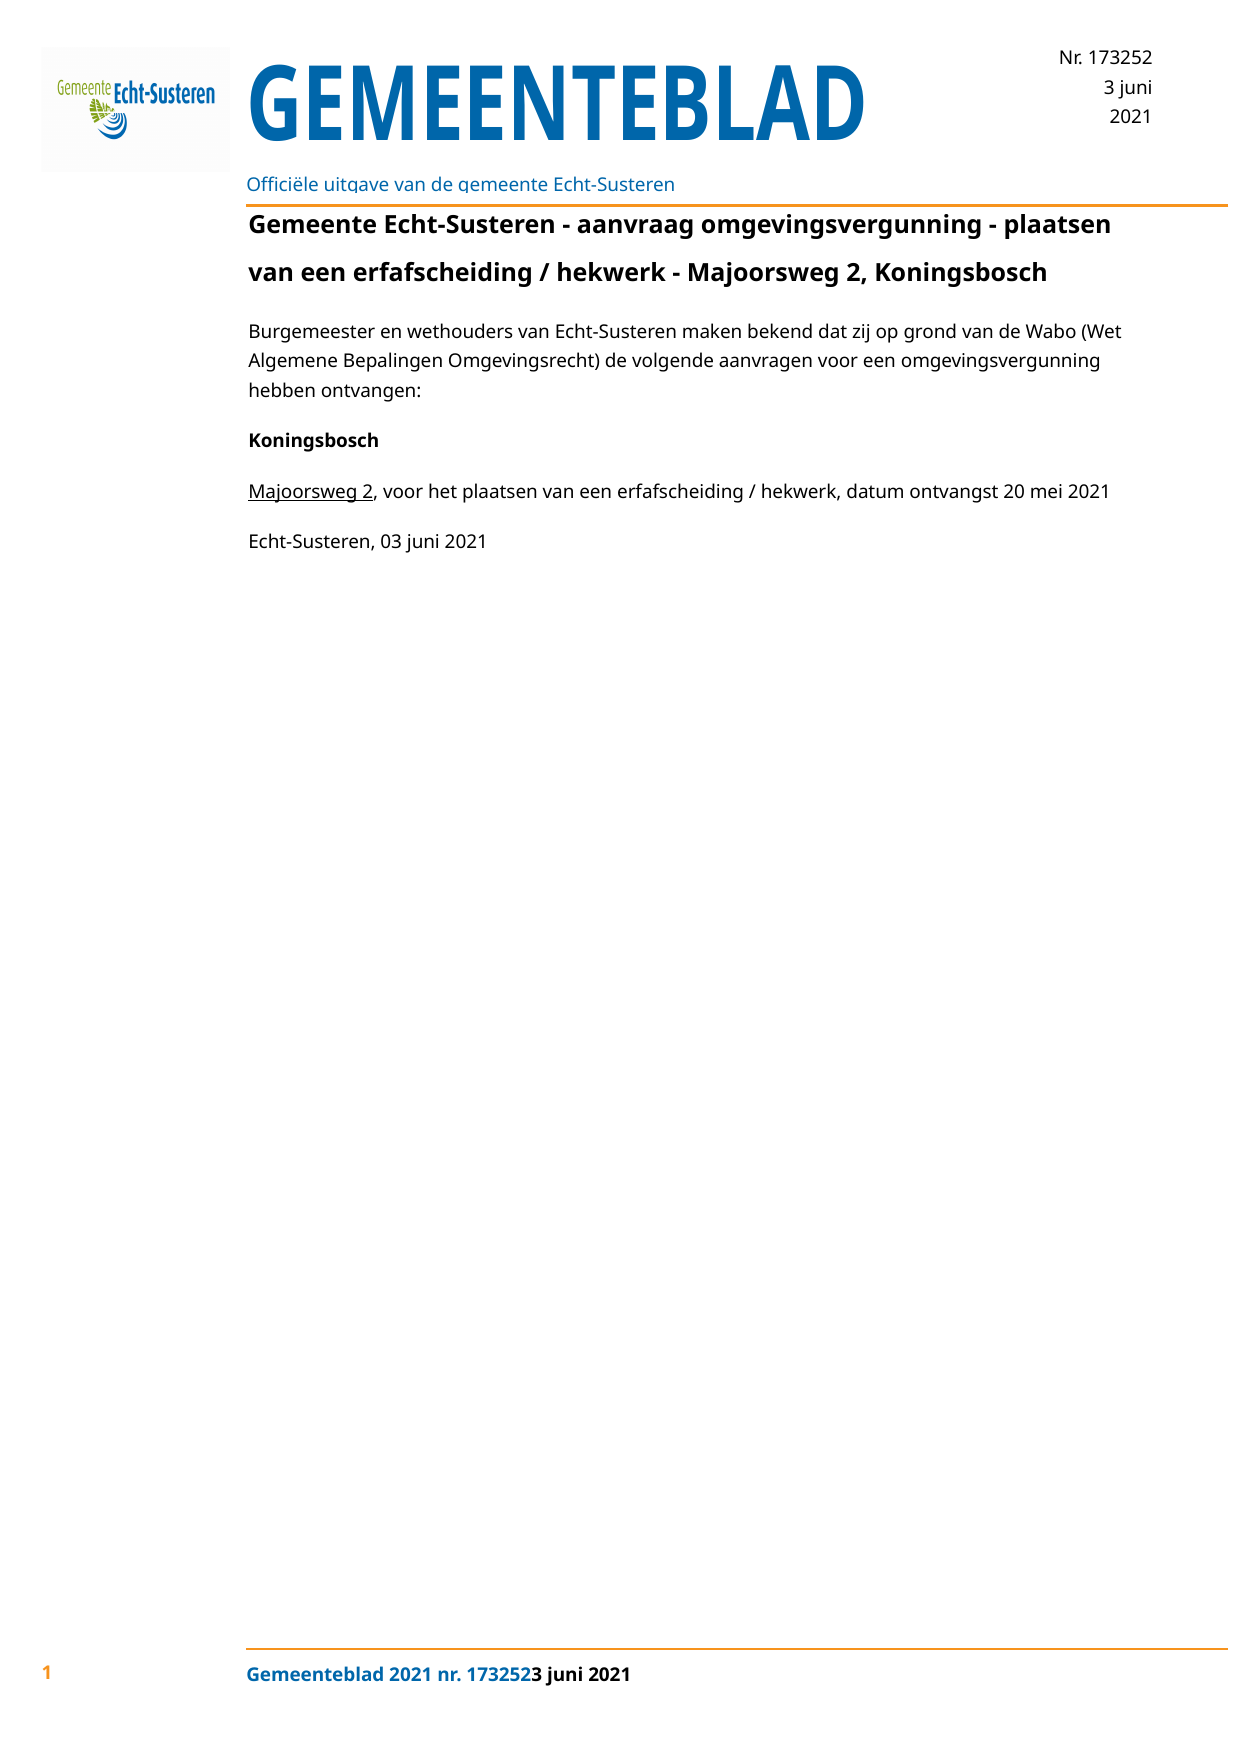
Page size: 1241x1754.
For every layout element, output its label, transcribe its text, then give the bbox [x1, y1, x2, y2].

text Gemeente Echt-Susteren - aanvraag omgevingsvergunning - plaatsen van een erfafscheiding / hekwerk - Majoorsweg 2, Koningsbosch [248, 207, 1152, 288]
text Koningsbosch [248, 427, 1152, 453]
text Echt-Susteren, 03 juni 2021 [248, 528, 1152, 554]
picture [41, 47, 231, 172]
text Majoorsweg 2, voor het plaatsen van een erfafscheiding / hekwerk, datum ontvangst 20 mei 2021 [248, 478, 1152, 504]
text Burgemeester en wethouders van Echt-Susteren maken bekend dat zij op grond van de Wabo (Wet Algemene Bepalingen Omgevingsrecht) de volgende aanvragen voor een omgevingsvergunning hebben ontvangen: [248, 318, 1152, 403]
